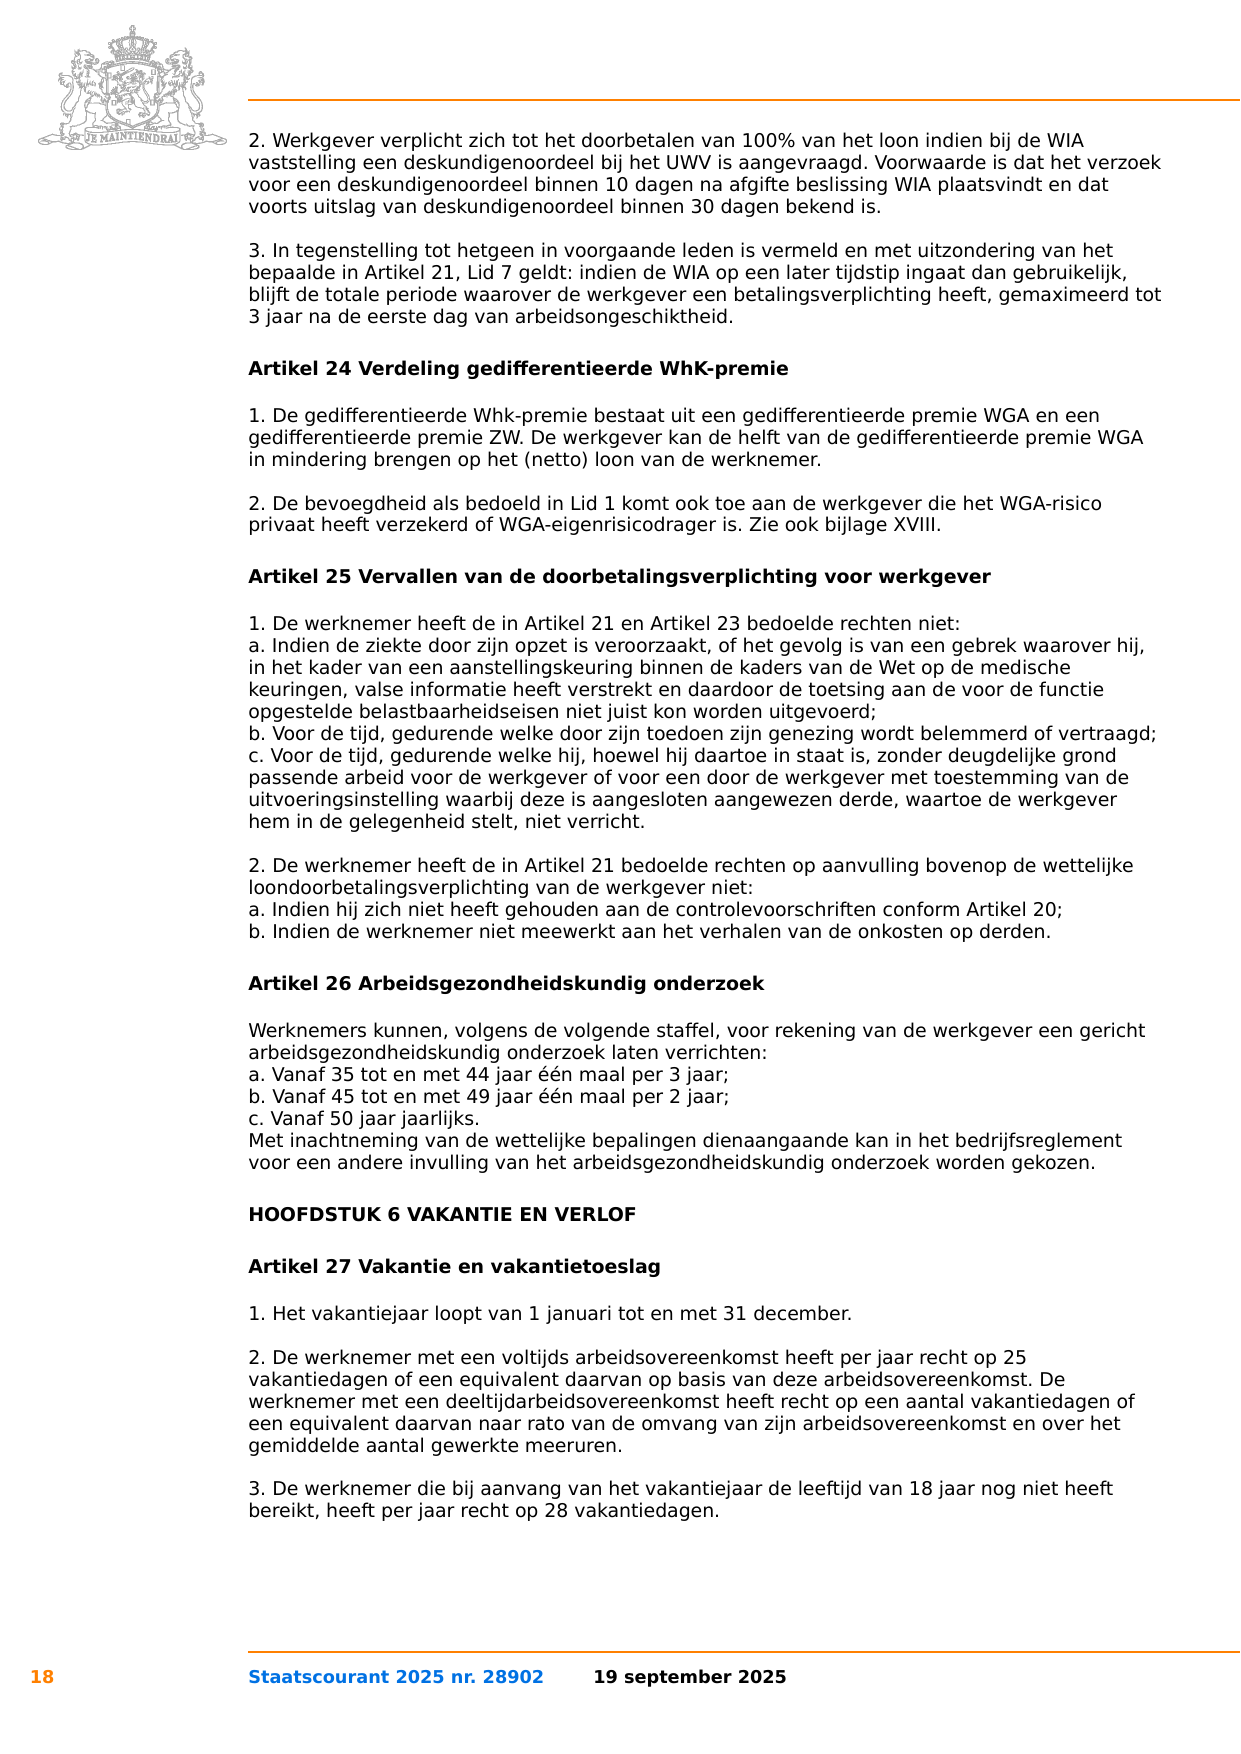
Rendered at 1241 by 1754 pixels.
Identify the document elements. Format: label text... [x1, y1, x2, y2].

text b. Indien de werknemer niet meewerkt aan het verhalen van de onkosten op derden. [248, 921, 1163, 943]
subtitle Artikel 24 Verdeling gedifferentieerde WhK-premie [248, 358, 1163, 379]
text 2. De werknemer heeft de in Artikel 21 bedoelde rechten op aanvulling bovenop de wettelijke loondoorbetalingsverplichting van de werkgever niet: [248, 855, 1163, 899]
picture [38, 25, 227, 150]
text c. Vanaf 50 jaar jaarlijks. [248, 1108, 1163, 1130]
text 1. De gedifferentieerde Whk-premie bestaat uit een gedifferentieerde premie WGA en een gedifferentieerde premie ZW. De werkgever kan de helft van de gedifferentieerde premie WGA in mindering brengen op het (netto) loon van de werknemer. [248, 404, 1163, 471]
text 2. De bevoegdheid als bedoeld in Lid 1 komt ook toe aan de werkgever die het WGA-risico privaat heeft verzekerd of WGA-eigenrisicodrager is. Zie ook bijlage XVIII. [248, 492, 1163, 536]
text 2. Werkgever verplicht zich tot het doorbetalen van 100% van het loon indien bij de WIA vaststelling een deskundigenoordeel bij het UWV is aangevraagd. Voorwaarde is dat het verzoek voor een deskundigenoordeel binnen 10 dagen na afgifte beslissing WIA plaatsvindt en dat voorts uitslag van deskundigenoordeel binnen 30 dagen bekend is. [248, 130, 1163, 218]
text a. Indien hij zich niet heeft gehouden aan de controlevoorschriften conform Artikel 20; [248, 899, 1163, 921]
subtitle HOOFDSTUK 6 VAKANTIE EN VERLOF [248, 1204, 1163, 1226]
text 3. In tegenstelling tot hetgeen in voorgaande leden is vermeld en met uitzondering van het bepaalde in Artikel 21, Lid 7 geldt: indien de WIA op een later tijdstip ingaat dan gebruikelijk, blijft de totale periode waarover de werkgever een betalingsverplichting heeft, gemaximeerd tot 3 jaar na de eerste dag van arbeidsongeschiktheid. [248, 240, 1163, 328]
subtitle Artikel 27 Vakantie en vakantietoeslag [248, 1256, 1163, 1278]
text Werknemers kunnen, volgens de volgende staffel, voor rekening van de werkgever een gericht arbeidsgezondheidskundig onderzoek laten verrichten: [248, 1020, 1163, 1064]
text Met inachtneming van de wettelijke bepalingen dienaangaande kan in het bedrijfsreglement voor een andere invulling van het arbeidsgezondheidskundig onderzoek worden gekozen. [248, 1130, 1163, 1174]
text c. Voor de tijd, gedurende welke hij, hoewel hij daartoe in staat is, zonder deugdelijke grond passende arbeid voor de werkgever of voor een door de werkgever met toestemming van de uitvoeringsinstelling waarbij deze is aangesloten aangewezen derde, waartoe de werkgever hem in de gelegenheid stelt, niet verricht. [248, 745, 1163, 833]
text 1. De werknemer heeft de in Artikel 21 en Artikel 23 bedoelde rechten niet: [248, 613, 1163, 635]
text 2. De werknemer met een voltijds arbeidsovereenkomst heeft per jaar recht op 25 vakantiedagen of een equivalent daarvan op basis van deze arbeidsovereenkomst. De werknemer met een deeltijdarbeidsovereenkomst heeft recht op een aantal vakantiedagen of een equivalent daarvan naar rato van de omvang van zijn arbeidsovereenkomst en over het gemiddelde aantal gewerkte meeruren. [248, 1347, 1163, 1456]
text 1. Het vakantiejaar loopt van 1 januari tot en met 31 december. [248, 1303, 1163, 1325]
text b. Vanaf 45 tot en met 49 jaar één maal per 2 jaar; [248, 1086, 1163, 1108]
text 3. De werknemer die bij aanvang van het vakantiejaar de leeftijd van 18 jaar nog niet heeft bereikt, heeft per jaar recht op 28 vakantiedagen. [248, 1478, 1163, 1522]
text a. Vanaf 35 tot en met 44 jaar één maal per 3 jaar; [248, 1064, 1163, 1086]
text a. Indien de ziekte door zijn opzet is veroorzaakt, of het gevolg is van een gebrek waarover hij, in het kader van een aanstellingskeuring binnen de kaders van de Wet op de medische keuringen, valse informatie heeft verstrekt en daardoor de toetsing aan de voor de functie opgestelde belastbaarheidseisen niet juist kon worden uitgevoerd; [248, 635, 1163, 723]
text b. Voor de tijd, gedurende welke door zijn toedoen zijn genezing wordt belemmerd of vertraagd; [248, 723, 1163, 745]
subtitle Artikel 25 Vervallen van de doorbetalingsverplichting voor werkgever [248, 566, 1163, 588]
subtitle Artikel 26 Arbeidsgezondheidskundig onderzoek [248, 973, 1163, 995]
